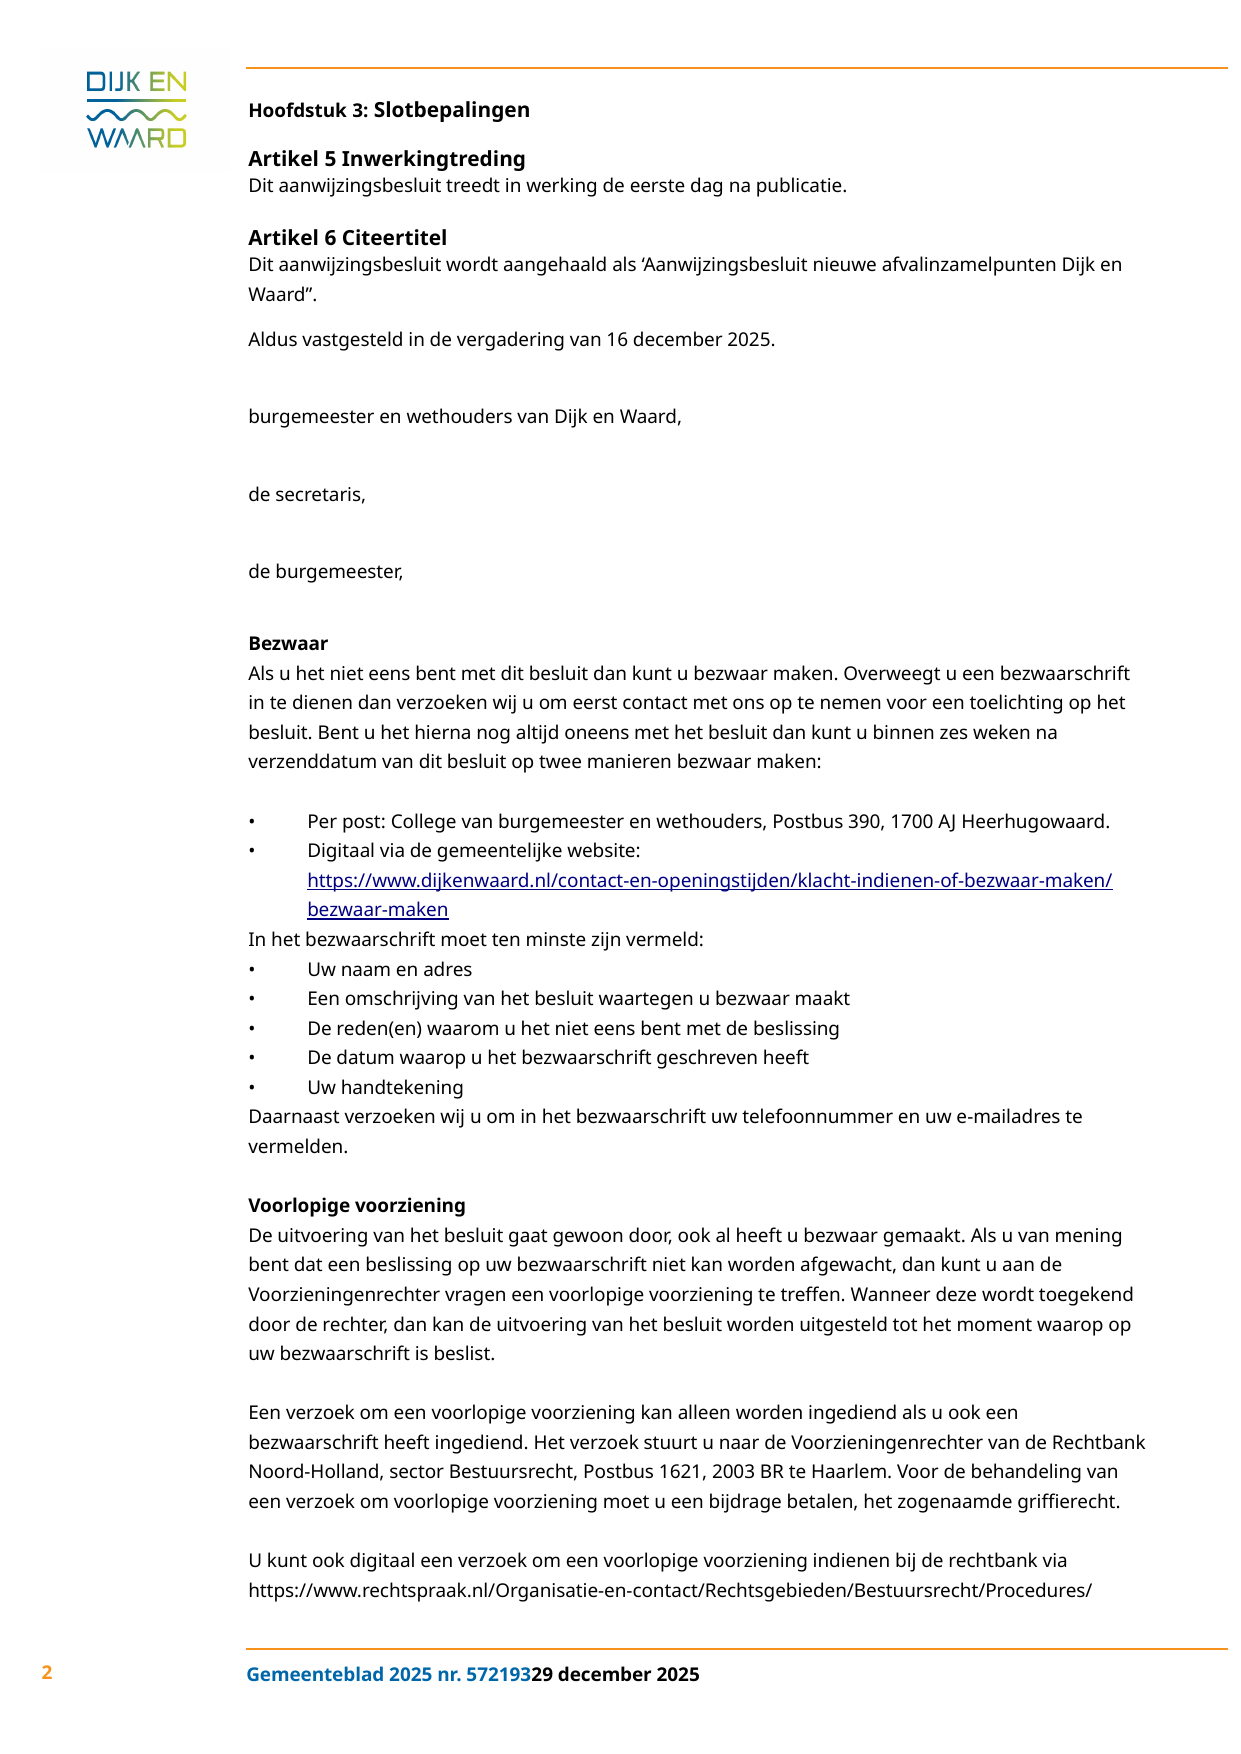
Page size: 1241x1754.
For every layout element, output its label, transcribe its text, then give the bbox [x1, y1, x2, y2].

text Voorlopige voorziening [248, 1192, 1152, 1218]
text Artikel 5 Inwerkingtreding [248, 144, 1152, 172]
text Aldus vastgesteld in de vergadering van 16 december 2025. [248, 327, 1152, 352]
list Een omschrijving van het besluit waartegen u bezwaar maakt [248, 985, 1152, 1011]
text de secretaris, [248, 481, 1152, 507]
text U kunt ook digitaal een verzoek om een voorlopige voorziening indienen bij de rechtbank via https://www.rechtspraak.nl/Organisatie-en-contact/Rechtsgebieden/Bestuursrecht/Procedures/ [248, 1547, 1152, 1603]
text Een verzoek om een voorlopige voorziening kan alleen worden ingediend als u ook een bezwaarschrift heeft ingediend. Het verzoek stuurt u naar de Voorzieningenrechter van de Rechtbank Noord-Holland, sector Bestuursrecht, Postbus 1621, 2003 BR te Haarlem. Voor de behandeling van een verzoek om voorlopige voorziening moet u een bijdrage betalen, het zogenaamde griffierecht. [248, 1399, 1152, 1514]
list Per post: College van burgemeester en wethouders, Postbus 390, 1700 AJ Heerhugowaard. [248, 808, 1152, 834]
list Digitaal via de gemeentelijke website: https://www.dijkenwaard.nl/contact-en-openingstijden/klacht-indienen-of-bezwaar-maken/bezwaar-maken [248, 837, 1152, 922]
list De datum waarop u het bezwaarschrift geschreven heeft [248, 1044, 1152, 1070]
text Dit aanwijzingsbesluit wordt aangehaald als ‘Aanwijzingsbesluit nieuwe afvalinzamelpunten Dijk en Waard”. [248, 251, 1152, 307]
list Uw handtekening [248, 1074, 1152, 1100]
text burgemeester en wethouders van Dijk en Waard, [248, 404, 1152, 429]
text Hoofdstuk 3: Slotbepalingen [248, 95, 1152, 123]
text In het bezwaarschrift moet ten minste zijn vermeld: [248, 926, 1152, 952]
list De reden(en) waarom u het niet eens bent met de beslissing [248, 1015, 1152, 1041]
picture [41, 47, 231, 172]
text Dit aanwijzingsbesluit treedt in werking de eerste dag na publicatie. [248, 172, 1152, 198]
text De uitvoering van het besluit gaat gewoon door, ook al heeft u bezwaar gemaakt. Als u van mening bent dat een beslissing op uw bezwaarschrift niet kan worden afgewacht, dan kunt u aan de Voorzieningenrechter vragen een voorlopige voorziening te treffen. Wanneer deze wordt toegekend door de rechter, dan kan de uitvoering van het besluit worden uitgesteld tot het moment waarop op uw bezwaarschrift is beslist. [248, 1222, 1152, 1366]
text Artikel 6 Citeertitel [248, 223, 1152, 251]
text Daarnaast verzoeken wij u om in het bezwaarschrift uw telefoonnummer en uw e-mailadres te vermelden. [248, 1104, 1152, 1159]
text Bezwaar [248, 630, 1152, 656]
text de burgemeester, [248, 558, 1152, 584]
text Als u het niet eens bent met dit besluit dan kunt u bezwaar maken. Overweegt u een bezwaarschrift in te dienen dan verzoeken wij u om eerst contact met ons op te nemen voor een toelichting op het besluit. Bent u het hierna nog altijd oneens met het besluit dan kunt u binnen zes weken na verzenddatum van dit besluit op twee manieren bezwaar maken: [248, 660, 1152, 774]
list Uw naam en adres [248, 956, 1152, 982]
